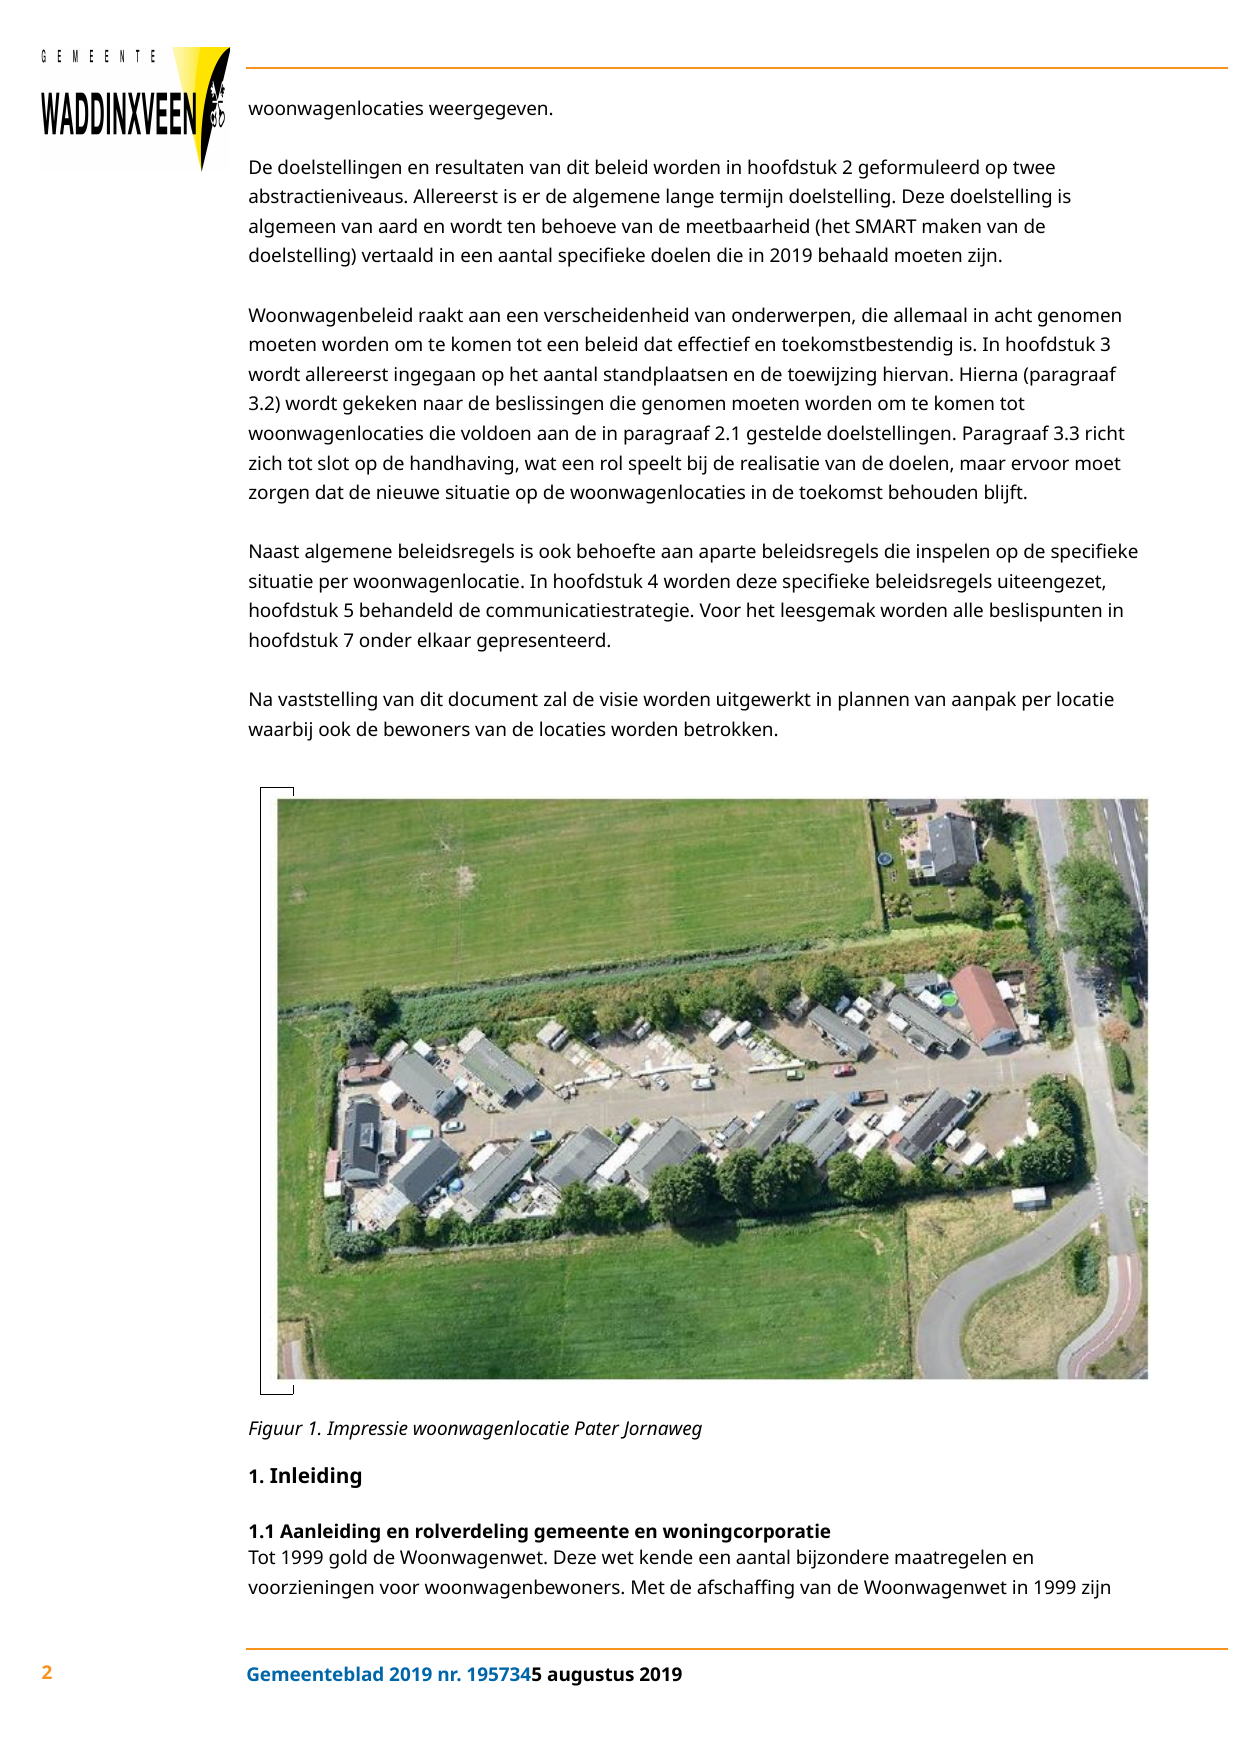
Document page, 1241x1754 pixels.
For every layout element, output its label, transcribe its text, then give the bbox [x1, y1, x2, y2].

text Woonwagenbeleid raakt aan een verscheidenheid van onderwerpen, die allemaal in acht genomen moeten worden om te komen tot een beleid dat effectief en toekomstbestendig is. In hoofdstuk 3 wordt allereerst ingegaan op het aantal standplaatsen en de toewijzing hiervan. Hierna (paragraaf 3.2) wordt gekeken naar de beslissingen die genomen moeten worden om te komen tot woonwagenlocaties die voldoen aan de in paragraaf 2.1 gestelde doelstellingen. Paragraaf 3.3 richt zich tot slot op de handhaving, wat een rol speelt bij de realisatie van de doelen, maar ervoor moet zorgen dat de nieuwe situatie op de woonwagenlocaties in de toekomst behouden blijft. [248, 302, 1152, 505]
text 1.1 Aanleiding en rolverdeling gemeente en woningcorporatie [248, 1519, 1152, 1544]
picture [268, 796, 1155, 1385]
text Figuur 1. Impressie woonwagenlocatie Pater Jornaweg [248, 1415, 1152, 1441]
picture [41, 47, 231, 172]
text Naast algemene beleidsregels is ook behoefte aan aparte beleidsregels die inspelen op de specifieke situatie per woonwagenlocatie. In hoofdstuk 4 worden deze specifieke beleidsregels uiteengezet, hoofdstuk 5 behandeld de communicatiestrategie. Voor het leesgemak worden alle beslispunten in hoofdstuk 7 onder elkaar gepresenteerd. [248, 538, 1152, 653]
text De doelstellingen en resultaten van dit beleid worden in hoofdstuk 2 geformuleerd op twee abstractieniveaus. Allereerst is er de algemene lange termijn doelstelling. Deze doelstelling is algemeen van aard en wordt ten behoeve van de meetbaarheid (het SMART maken van de doelstelling) vertaald in een aantal specifieke doelen die in 2019 behaald moeten zijn. [248, 154, 1152, 268]
text Tot 1999 gold de Woonwagenwet. Deze wet kende een aantal bijzondere maatregelen en voorzieningen voor woonwagenbewoners. Met de afschaffing van de Woonwagenwet in 1999 zijn [248, 1544, 1152, 1600]
text woonwagenlocaties weergegeven. [248, 95, 1152, 121]
text Na vaststelling van dit document zal de visie worden uitgewerkt in plannen van aanpak per locatie waarbij ook de bewoners van de locaties worden betrokken. [248, 686, 1152, 742]
text 1. Inleiding [248, 1461, 1152, 1489]
